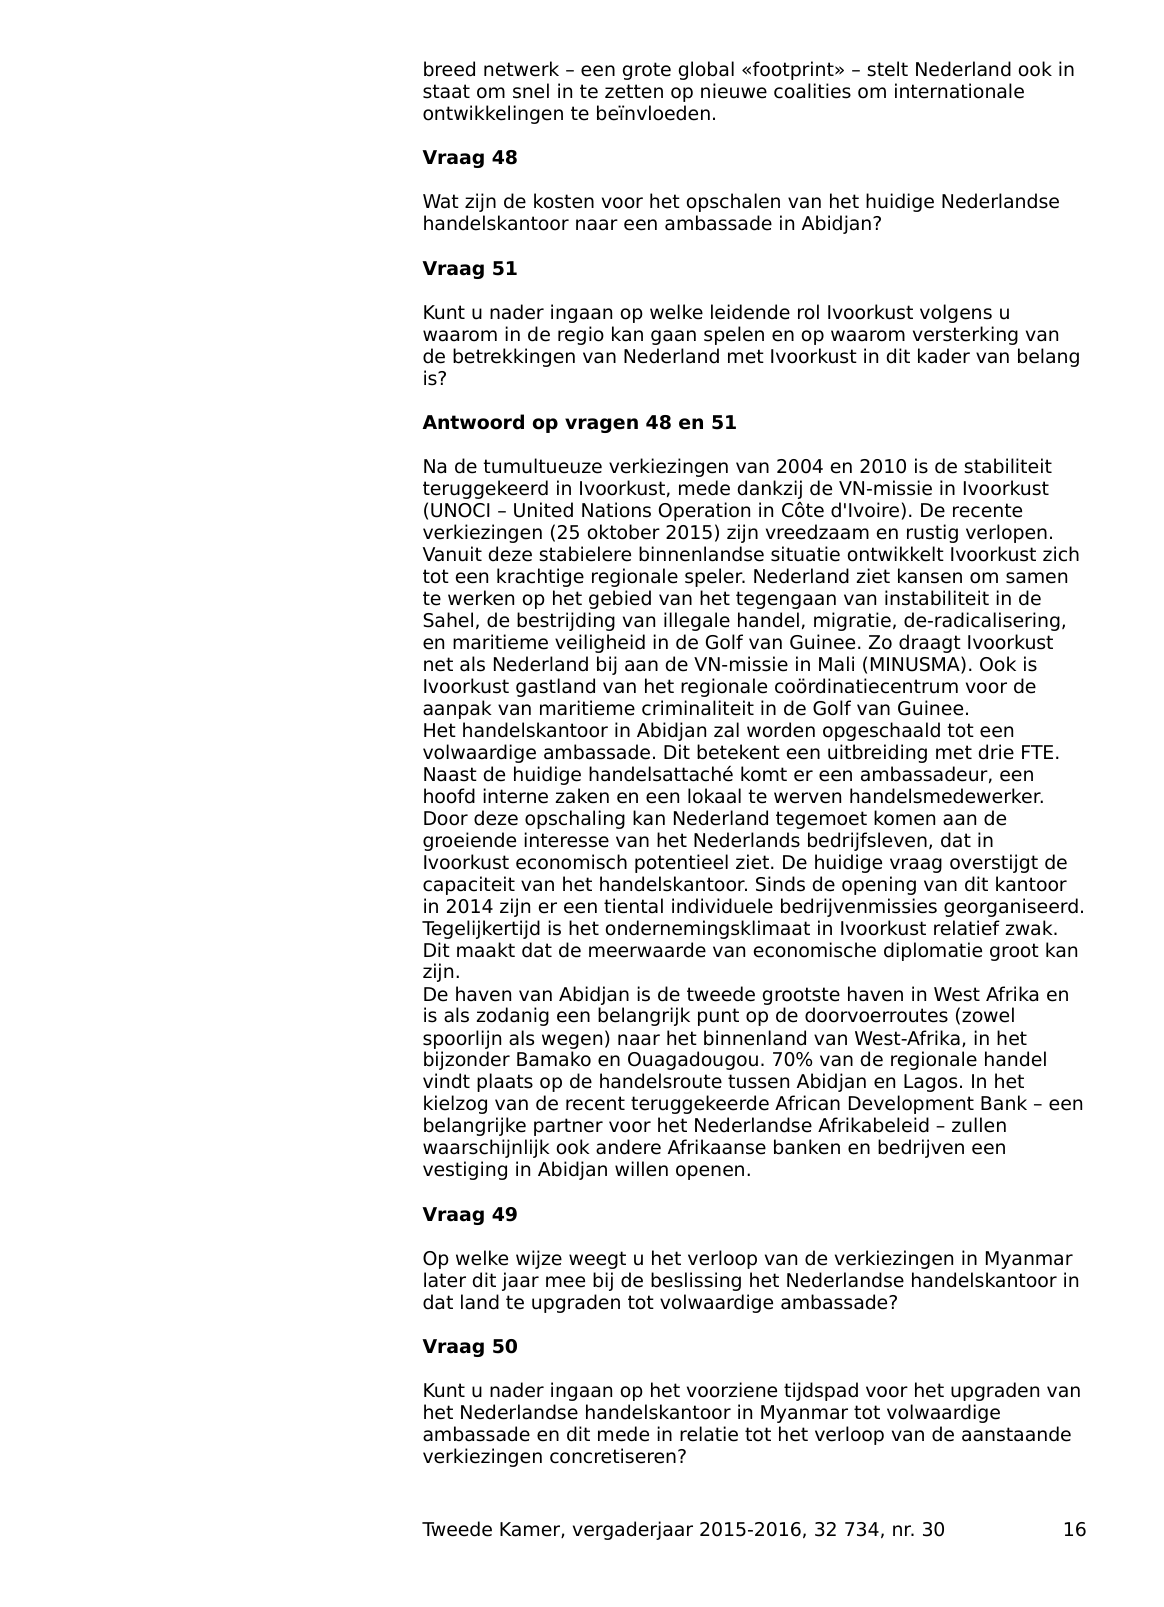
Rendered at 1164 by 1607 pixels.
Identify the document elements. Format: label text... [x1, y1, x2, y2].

text Kunt u nader ingaan op welke leidende rol Ivoorkust volgens u waarom in de regio kan gaan spelen en op waarom versterking van de betrekkingen van Nederland met Ivoorkust in dit kader van belang is? [422, 302, 1087, 389]
subtitle Vraag 50 [422, 1336, 1087, 1358]
text Wat zijn de kosten voor het opschalen van het huidige Nederlandse handelskantoor naar een ambassade in Abidjan? [422, 191, 1087, 235]
subtitle Vraag 48 [422, 147, 1087, 169]
text Het handelskantoor in Abidjan zal worden opgeschaald tot een volwaardige ambassade. Dit betekent een uitbreiding met drie FTE. Naast de huidige handelsattaché komt er een ambassadeur, een hoofd interne zaken en een lokaal te werven handelsmedewerker. Door deze opschaling kan Nederland tegemoet komen aan de groeiende interesse van het Nederlands bedrijfsleven, dat in Ivoorkust economisch potentieel ziet. De huidige vraag overstijgt de capaciteit van het handelskantoor. Sinds de opening van dit kantoor in 2014 zijn er een tiental individuele bedrijvenmissies georganiseerd. Tegelijkertijd is het ondernemingsklimaat in Ivoorkust relatief zwak. Dit maakt dat de meerwaarde van economische diplomatie groot kan zijn. [422, 720, 1087, 983]
text Vanuit deze stabielere binnenlandse situatie ontwikkelt Ivoorkust zich tot een krachtige regionale speler. Nederland ziet kansen om samen te werken op het gebied van het tegengaan van instabiliteit in de Sahel, de bestrijding van illegale handel, migratie, de-radicalisering, en maritieme veiligheid in de Golf van Guinee. Zo draagt Ivoorkust net als Nederland bij aan de VN-missie in Mali (MINUSMA). Ook is Ivoorkust gastland van het regionale coördinatiecentrum voor de aanpak van maritieme criminaliteit in de Golf van Guinee. [422, 544, 1087, 720]
text Kunt u nader ingaan op het voorziene tijdspad voor het upgraden van het Nederlandse handelskantoor in Myanmar tot volwaardige ambassade en dit mede in relatie tot het verloop van de aanstaande verkiezingen concretiseren? [422, 1380, 1087, 1468]
text breed netwerk – een grote global «footprint» – stelt Nederland ook in staat om snel in te zetten op nieuwe coalities om internationale ontwikkelingen te beïnvloeden. [422, 59, 1087, 125]
text Na de tumultueuze verkiezingen van 2004 en 2010 is de stabiliteit teruggekeerd in Ivoorkust, mede dankzij de VN-missie in Ivoorkust (UNOCI – United Nations Operation in Côte d'Ivoire). De recente verkiezingen (25 oktober 2015) zijn vreedzaam en rustig verlopen. [422, 456, 1087, 544]
text De haven van Abidjan is de tweede grootste haven in West Afrika en is als zodanig een belangrijk punt op de doorvoerroutes (zowel spoorlijn als wegen) naar het binnenland van West-Afrika, in het bijzonder Bamako en Ouagadougou. 70% van de regionale handel vindt plaats op de handelsroute tussen Abidjan en Lagos. In het kielzog van de recent teruggekeerde African Development Bank – een belangrijke partner voor het Nederlandse Afrikabeleid – zullen waarschijnlijk ook andere Afrikaanse banken en bedrijven een vestiging in Abidjan willen openen. [422, 983, 1087, 1181]
text Op welke wijze weegt u het verloop van de verkiezingen in Myanmar later dit jaar mee bij de beslissing het Nederlandse handelskantoor in dat land te upgraden tot volwaardige ambassade? [422, 1248, 1087, 1313]
subtitle Antwoord op vragen 48 en 51 [422, 412, 1087, 434]
subtitle Vraag 51 [422, 257, 1087, 279]
subtitle Vraag 49 [422, 1203, 1087, 1225]
